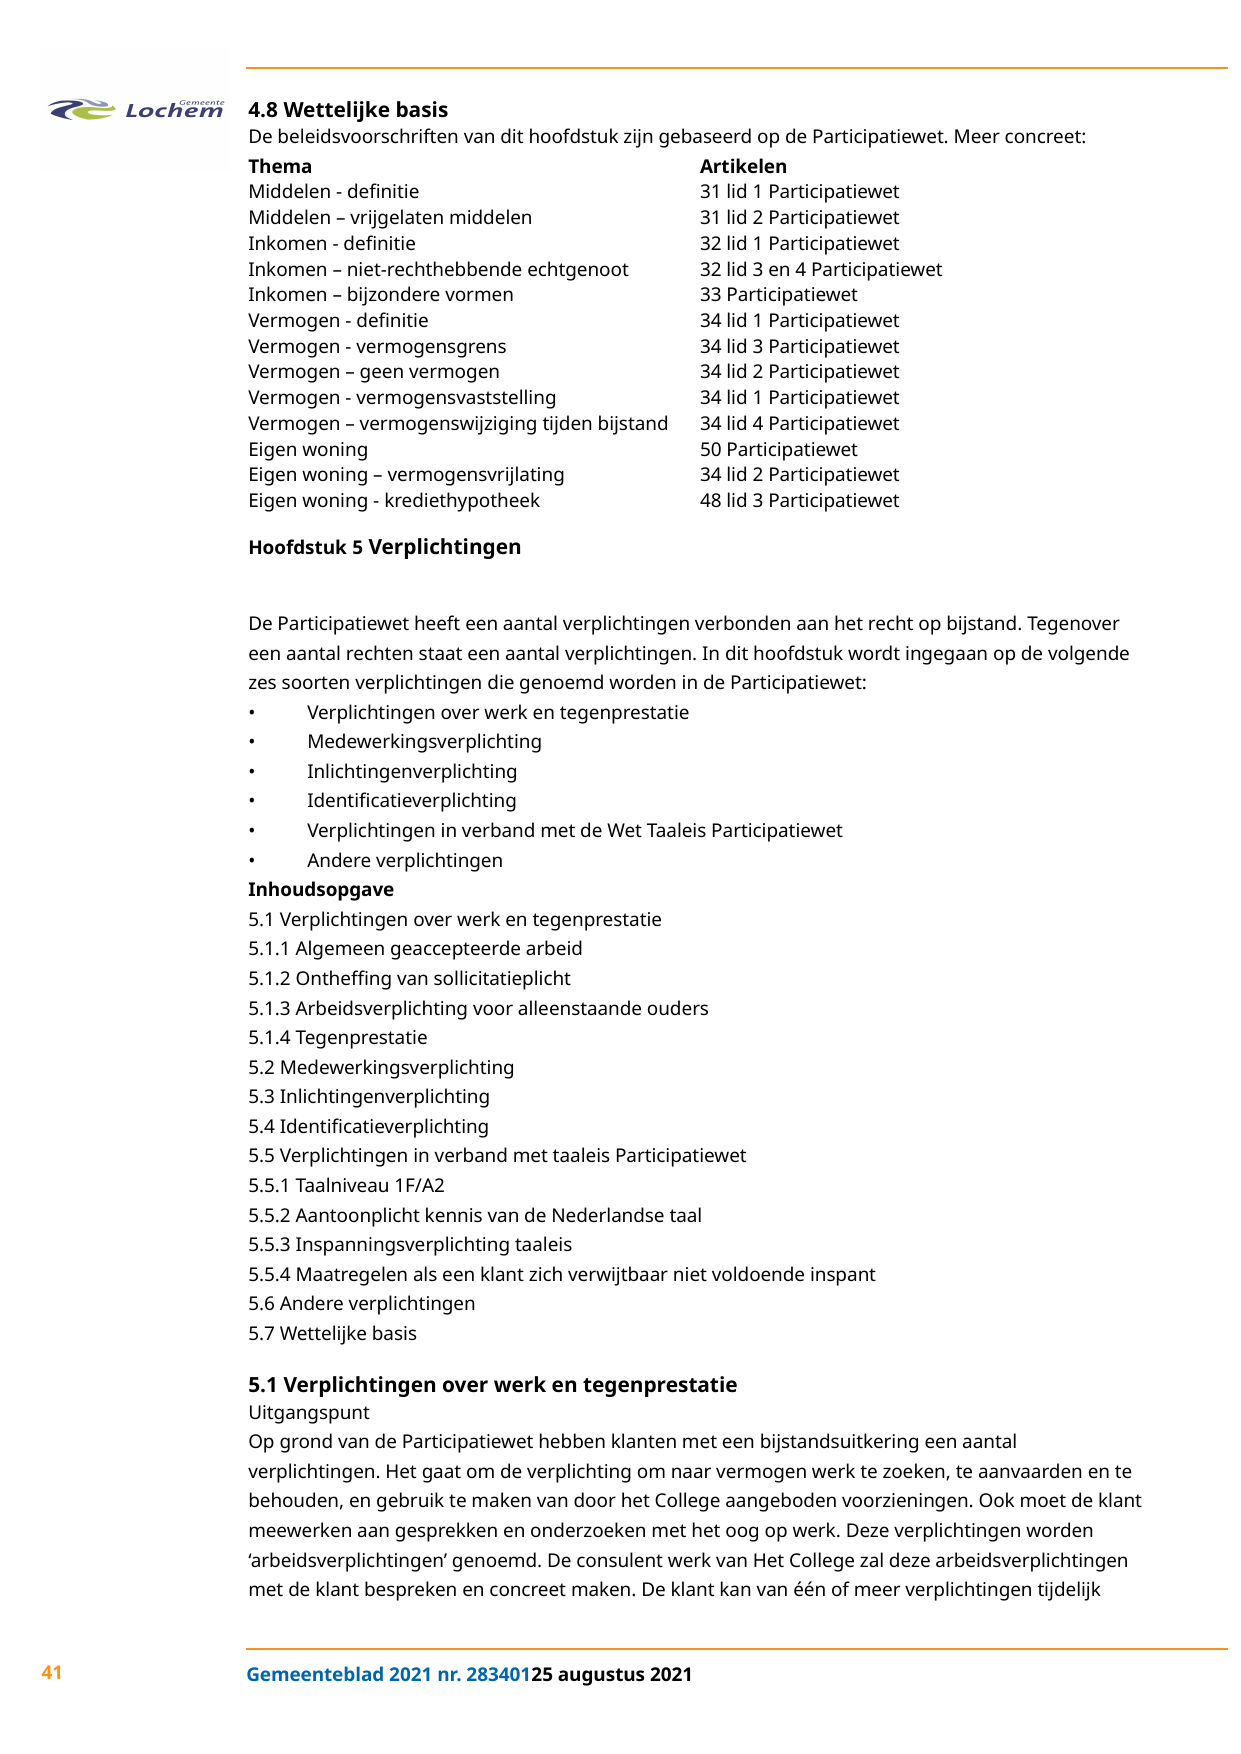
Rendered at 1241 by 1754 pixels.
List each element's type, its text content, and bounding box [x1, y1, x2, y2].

table_header Thema [248, 153, 700, 179]
table_cell 34 lid 2 Participatiewet [700, 359, 1152, 384]
table_cell 34 lid 1 Participatiewet [700, 307, 1152, 333]
text 5.1.3 Arbeidsverplichting voor alleenstaande ouders [248, 995, 1152, 1020]
table_cell 31 lid 1 Participatiewet [700, 179, 1152, 204]
table_cell Inkomen – niet-rechthebbende echtgenoot [248, 256, 700, 282]
table_cell Inkomen – bijzondere vormen [248, 282, 700, 307]
text 5.5.1 Taalniveau 1F/A2 [248, 1172, 1152, 1198]
text 5.5.2 Aantoonplicht kennis van de Nederlandse taal [248, 1202, 1152, 1227]
list Verplichtingen over werk en tegenprestatie [248, 699, 1152, 724]
table_cell 33 Participatiewet [700, 282, 1152, 307]
table_cell Middelen – vrijgelaten middelen [248, 204, 700, 230]
table_cell Inkomen - definitie [248, 230, 700, 256]
list Identificatieverplichting [248, 788, 1152, 813]
list Medewerkingsverplichting [248, 728, 1152, 754]
list Andere verplichtingen [248, 847, 1152, 872]
text Hoofdstuk 5 Verplichtingen [248, 532, 1152, 561]
table_cell 31 lid 2 Participatiewet [700, 204, 1152, 230]
text Op grond van de Participatiewet hebben klanten met een bijstandsuitkering een aantal verplichtingen. Het gaat om de verplichting om naar vermogen werk te zoeken, te aanvaarden en te behouden, en gebruik te maken van door het College aangeboden voorzieningen. Ook moet de klant meewerken aan gesprekken en onderzoeken met het oog op werk. Deze verplichtingen worden ‘arbeidsverplichtingen’ genoemd. De consulent werk van Het College zal deze arbeidsverplichtingen met de klant bespreken en concreet maken. De klant kan van één of meer verplichtingen tijdelijk [248, 1428, 1152, 1602]
text 5.6 Andere verplichtingen [248, 1291, 1152, 1316]
text Inhoudsopgave [248, 876, 1152, 902]
table_cell Middelen - definitie [248, 179, 700, 204]
text 5.5.4 Maatregelen als een klant zich verwijtbaar niet voldoende inspant [248, 1261, 1152, 1287]
table_cell 50 Participatiewet [700, 436, 1152, 462]
table_cell Eigen woning [248, 436, 700, 462]
table_cell 34 lid 1 Participatiewet [700, 385, 1152, 410]
picture [41, 47, 231, 172]
text 5.3 Inlichtingenverplichting [248, 1083, 1152, 1109]
text De beleidsvoorschriften van dit hoofdstuk zijn gebaseerd op de Participatiewet. Meer concreet: [248, 123, 1152, 149]
table_cell Vermogen - vermogensgrens [248, 333, 700, 359]
table_cell Vermogen - vermogensvaststelling [248, 385, 700, 410]
text 5.5.3 Inspanningsverplichting taaleis [248, 1231, 1152, 1257]
text 5.1.1 Algemeen geaccepteerde arbeid [248, 936, 1152, 961]
table_cell Eigen woning - krediethypotheek [248, 488, 700, 513]
text 4.8 Wettelijke basis [248, 95, 1152, 123]
text De Participatiewet heeft een aantal verplichtingen verbonden aan het recht op bijstand. Tegenover een aantal rechten staat een aantal verplichtingen. In dit hoofdstuk wordt ingegaan op de volgende zes soorten verplichtingen die genoemd worden in de Participatiewet: [248, 610, 1152, 695]
text 5.1.2 Ontheffing van sollicitatieplicht [248, 965, 1152, 991]
table_cell Vermogen – geen vermogen [248, 359, 700, 384]
table_cell 48 lid 3 Participatiewet [700, 488, 1152, 513]
table_cell Vermogen – vermogenswijziging tijden bijstand [248, 410, 700, 436]
table_cell 32 lid 3 en 4 Participatiewet [700, 256, 1152, 282]
text 5.2 Medewerkingsverplichting [248, 1054, 1152, 1079]
text 5.4 Identificatieverplichting [248, 1113, 1152, 1139]
text 5.5 Verplichtingen in verband met taaleis Participatiewet [248, 1143, 1152, 1168]
text 5.1.4 Tegenprestatie [248, 1024, 1152, 1050]
table_cell 34 lid 2 Participatiewet [700, 462, 1152, 487]
table_cell 32 lid 1 Participatiewet [700, 230, 1152, 256]
text 5.7 Wettelijke basis [248, 1320, 1152, 1346]
text Uitgangspunt [248, 1399, 1152, 1425]
text 5.1 Verplichtingen over werk en tegenprestatie [248, 906, 1152, 932]
text 5.1 Verplichtingen over werk en tegenprestatie [248, 1371, 1152, 1399]
list Inlichtingenverplichting [248, 758, 1152, 784]
table_cell Vermogen - definitie [248, 307, 700, 333]
table_cell 34 lid 3 Participatiewet [700, 333, 1152, 359]
list Verplichtingen in verband met de Wet Taaleis Participatiewet [248, 817, 1152, 843]
table_header Artikelen [700, 153, 1152, 179]
table_cell 34 lid 4 Participatiewet [700, 410, 1152, 436]
table_cell Eigen woning – vermogensvrijlating [248, 462, 700, 487]
